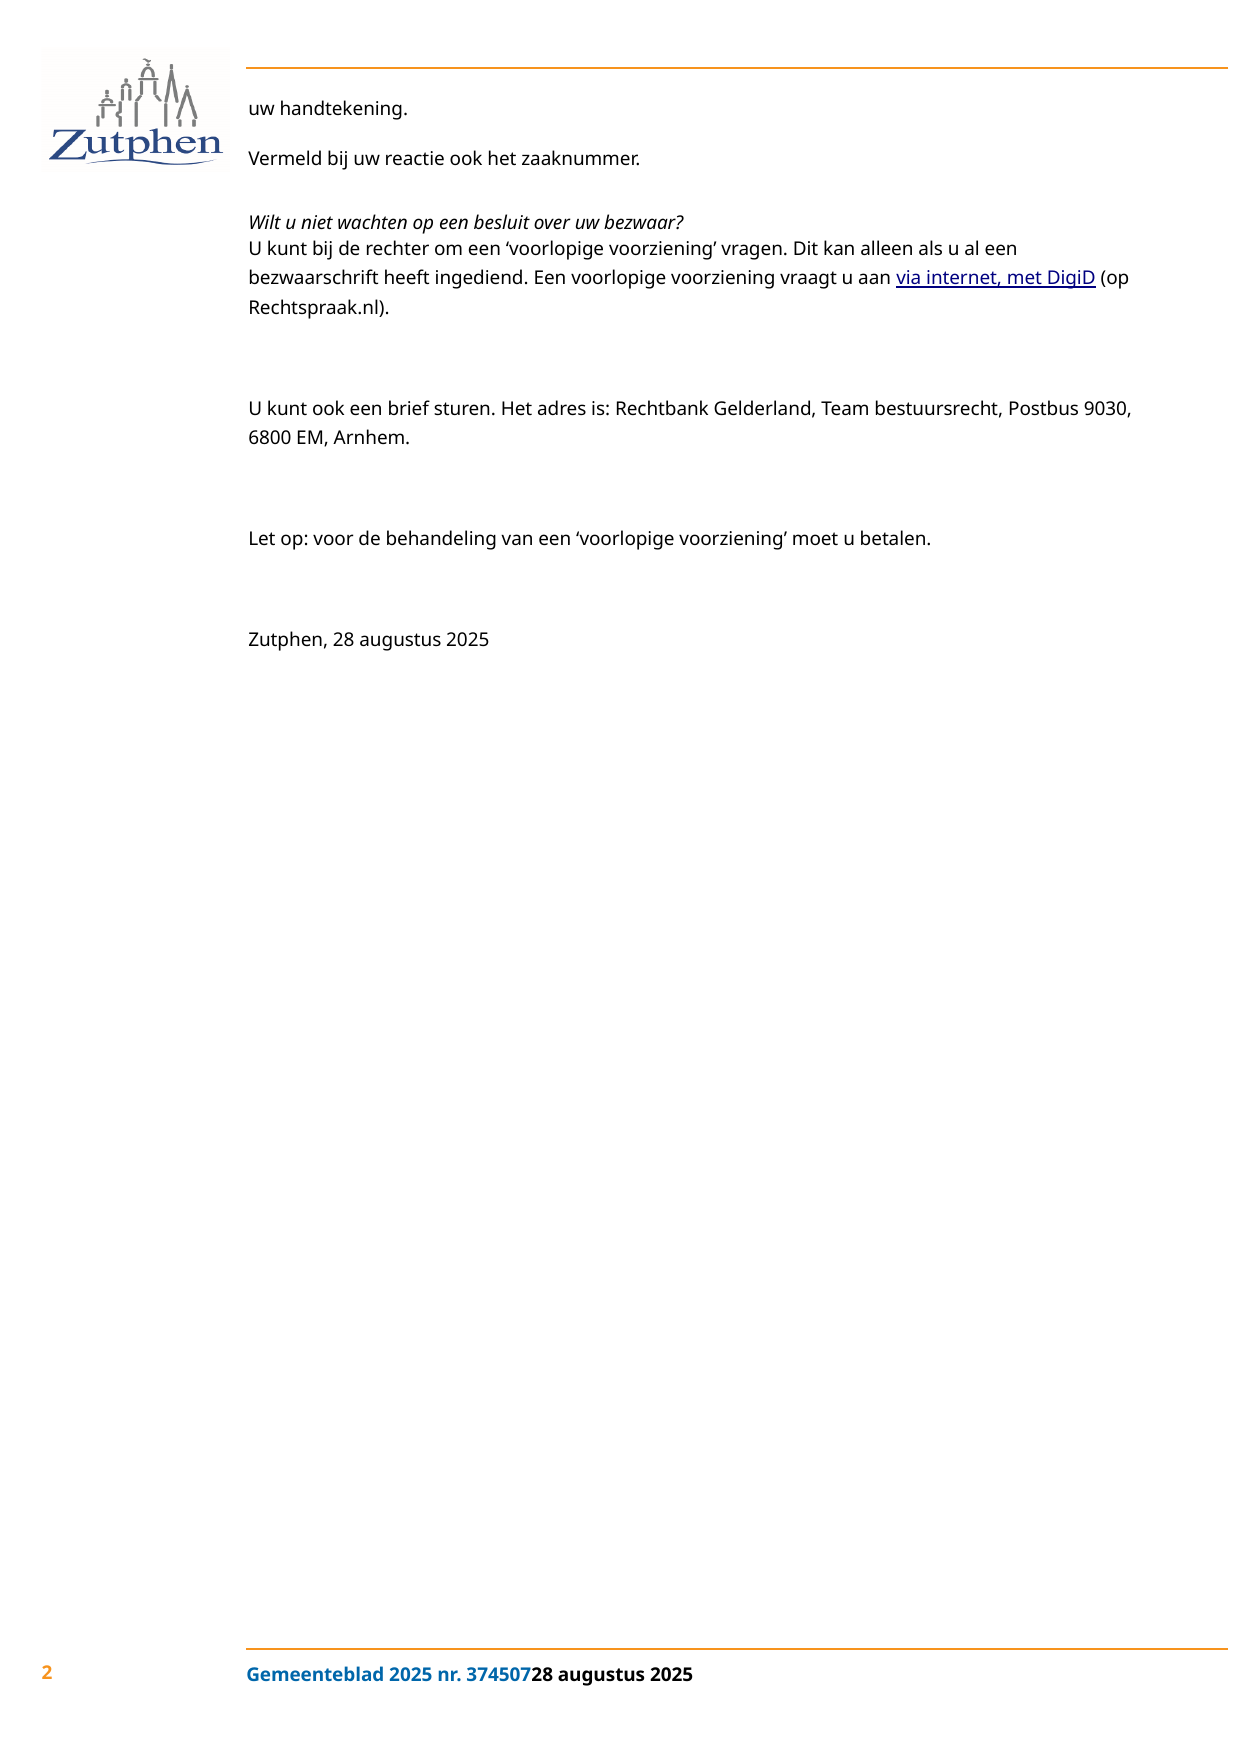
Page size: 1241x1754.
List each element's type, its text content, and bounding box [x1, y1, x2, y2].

text Vermeld bij uw reactie ook het zaaknummer. [248, 145, 1152, 171]
picture [41, 47, 231, 172]
text U kunt bij de rechter om een ‘voorlopige voorziening’ vragen. Dit kan alleen als u al een bezwaarschrift heeft ingediend. Een voorlopige voorziening vraagt u aan via internet, met DigiD (op Rechtspraak.nl). [248, 235, 1152, 320]
text Wilt u niet wachten op een besluit over uw bezwaar? [248, 209, 1152, 235]
text Let op: voor de behandeling van een ‘voorlopige voorziening’ moet u betalen. [248, 525, 1152, 551]
text U kunt ook een brief sturen. Het adres is: Rechtbank Gelderland, Team bestuursrecht, Postbus 9030, 6800 EM, Arnhem. [248, 395, 1152, 450]
text Zutphen, 28 augustus 2025 [248, 626, 1152, 652]
text uw handtekening. [248, 95, 1152, 121]
